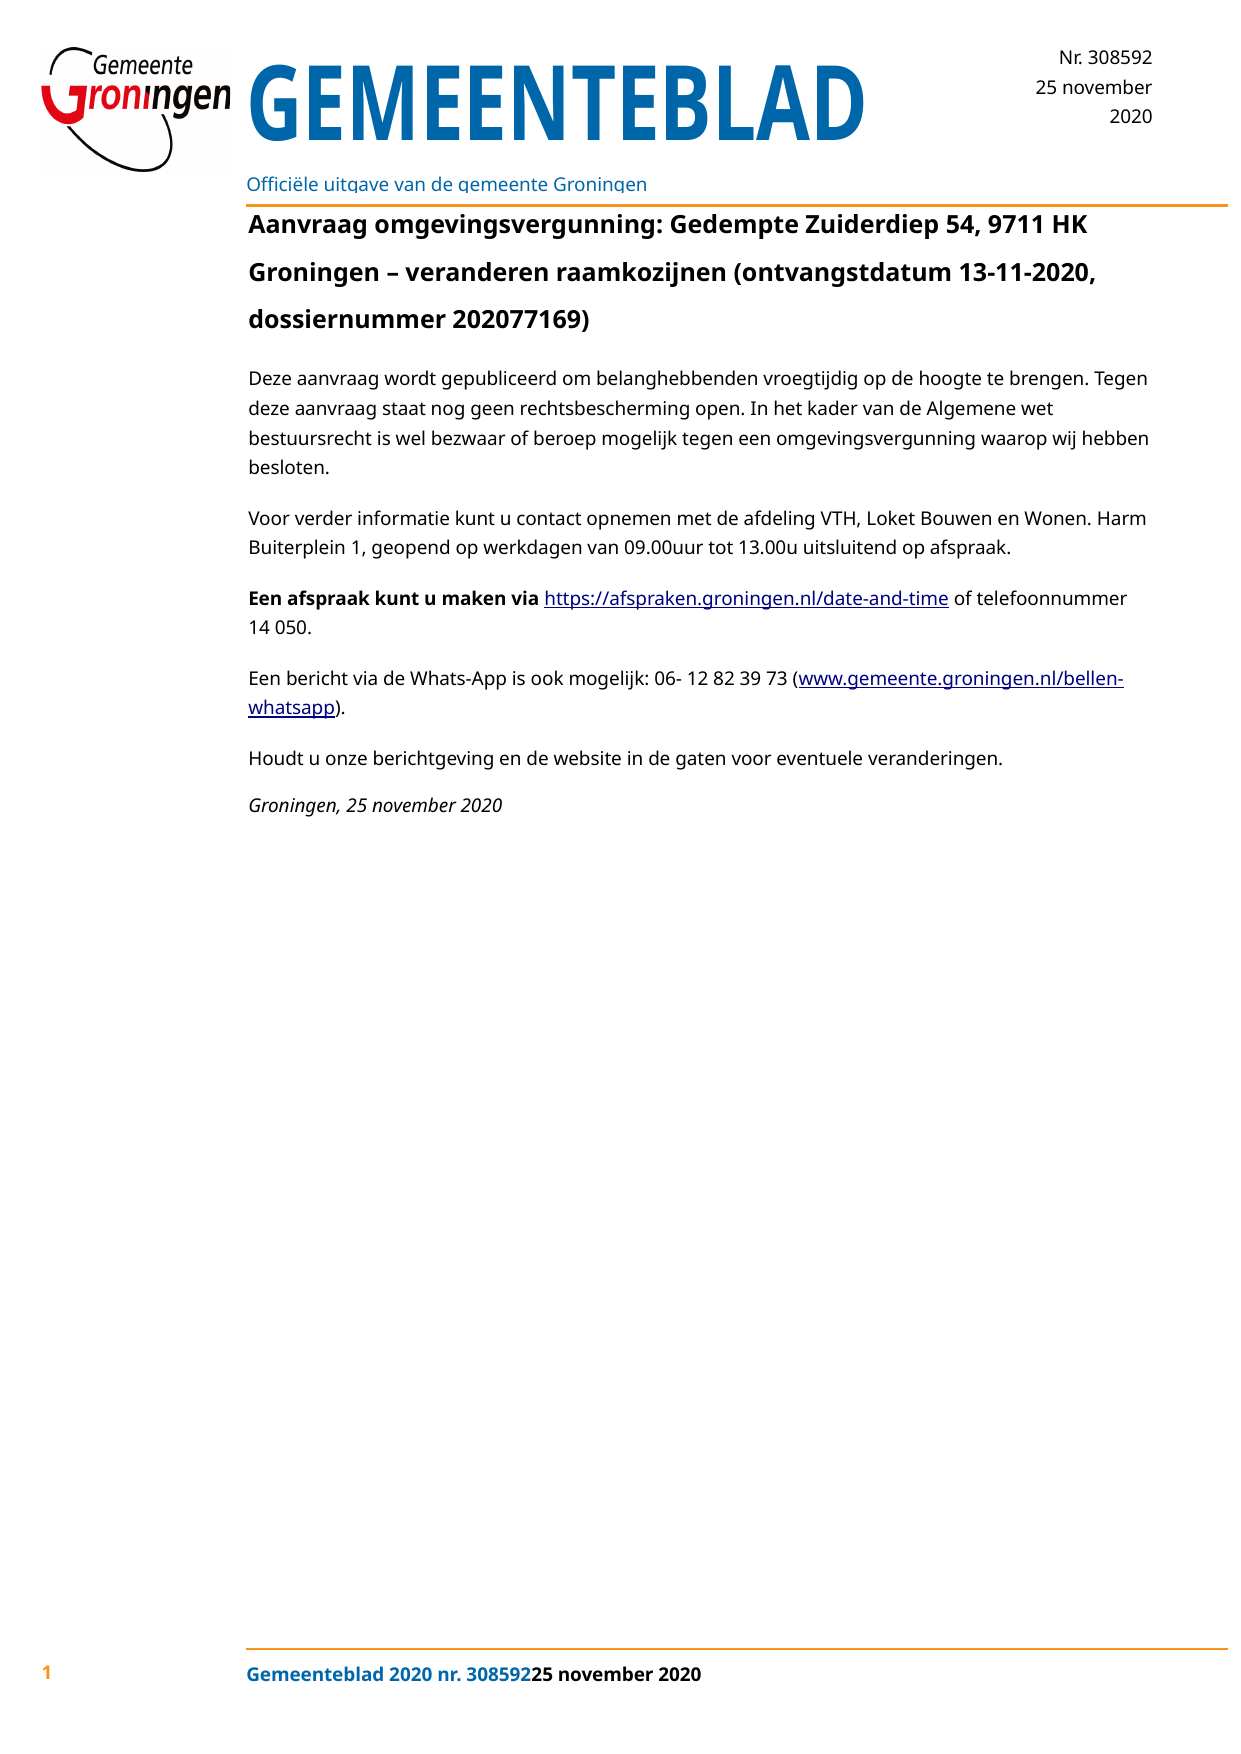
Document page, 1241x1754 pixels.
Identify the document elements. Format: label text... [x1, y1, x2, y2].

text Voor verder informatie kunt u contact opnemen met de afdeling VTH, Loket Bouwen en Wonen. Harm Buiterplein 1, geopend op werkdagen van 09.00uur tot 13.00u uitsluitend op afspraak. [248, 505, 1152, 560]
text Aanvraag omgevingsvergunning: Gedempte Zuiderdiep 54, 9711 HK Groningen – veranderen raamkozijnen (ontvangstdatum 13-11-2020, dossiernummer 202077169) [248, 207, 1152, 336]
picture [41, 47, 231, 172]
text Een afspraak kunt u maken via https://afspraken.groningen.nl/date-and-time of telefoonnummer 14 050. [248, 585, 1152, 640]
text Houdt u onze berichtgeving en de website in de gaten voor eventuele veranderingen. [248, 745, 1152, 770]
text Groningen, 25 november 2020 [248, 792, 1152, 818]
text Een bericht via de Whats-App is ook mogelijk: 06- 12 82 39 73 (www.gemeente.groningen.nl/bellen-whatsapp). [248, 665, 1152, 720]
text Deze aanvraag wordt gepubliceerd om belanghebbenden vroegtijdig op de hoogte te brengen. Tegen deze aanvraag staat nog geen rechtsbescherming open. In het kader van de Algemene wet bestuursrecht is wel bezwaar of beroep mogelijk tegen een omgevingsvergunning waarop wij hebben besloten. [248, 366, 1152, 480]
